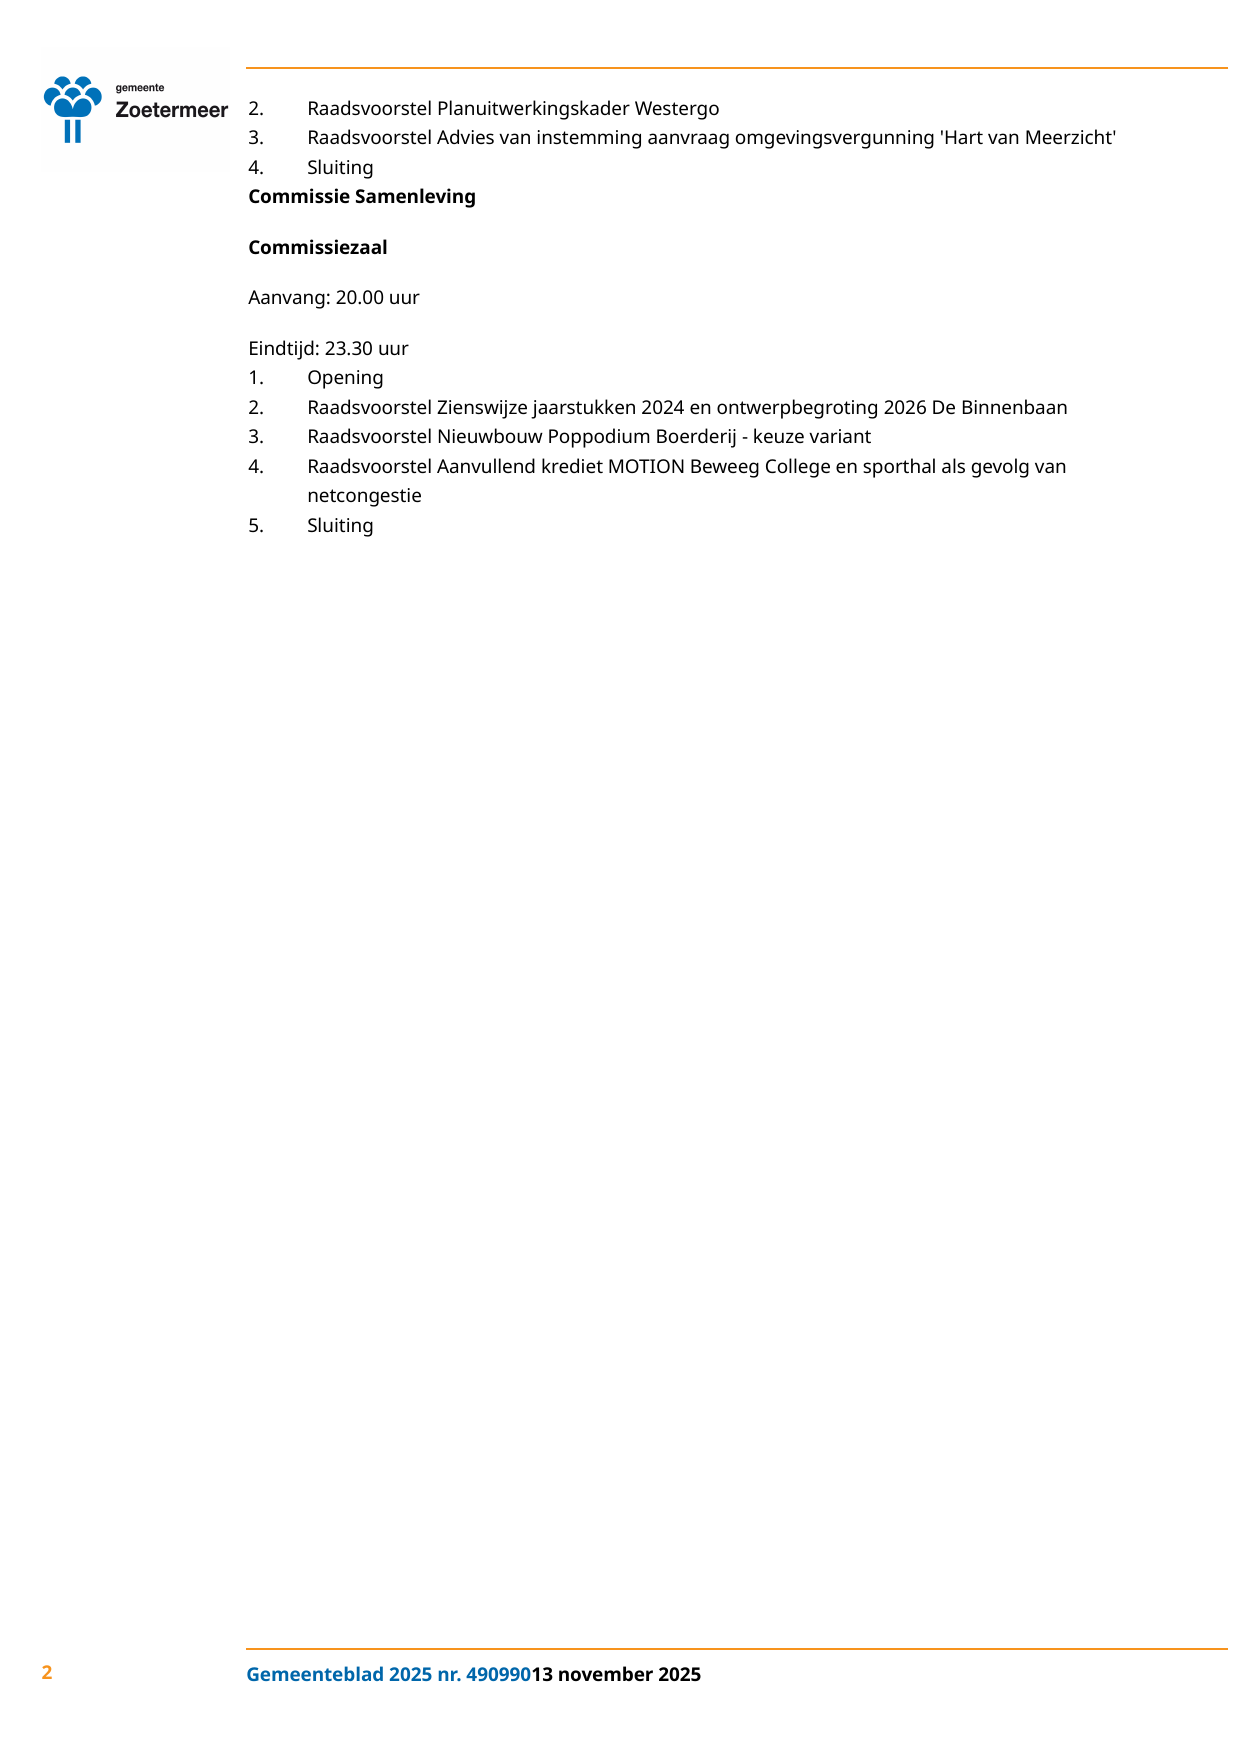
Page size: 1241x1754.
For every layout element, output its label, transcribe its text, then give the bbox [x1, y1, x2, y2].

list Raadsvoorstel Zienswijze jaarstukken 2024 en ontwerpbegroting 2026 De Binnenbaan [248, 394, 1152, 420]
list Raadsvoorstel Nieuwbouw Poppodium Boerderij - keuze variant [248, 423, 1152, 449]
text Eindtijd: 23.30 uur [248, 335, 1152, 361]
text Commissie Samenleving [248, 183, 1152, 209]
list Opening [248, 364, 1152, 390]
text Aanvang: 20.00 uur [248, 284, 1152, 310]
list Sluiting [248, 512, 1152, 538]
picture [41, 47, 231, 172]
list Sluiting [248, 154, 1152, 180]
text Commissiezaal [248, 234, 1152, 260]
list Raadsvoorstel Aanvullend krediet MOTION Beweeg College en sporthal als gevolg van netcongestie [248, 453, 1152, 508]
list Raadsvoorstel Planuitwerkingskader Westergo [248, 95, 1152, 121]
list Raadsvoorstel Advies van instemming aanvraag omgevingsvergunning 'Hart van Meerzicht' [248, 124, 1152, 150]
